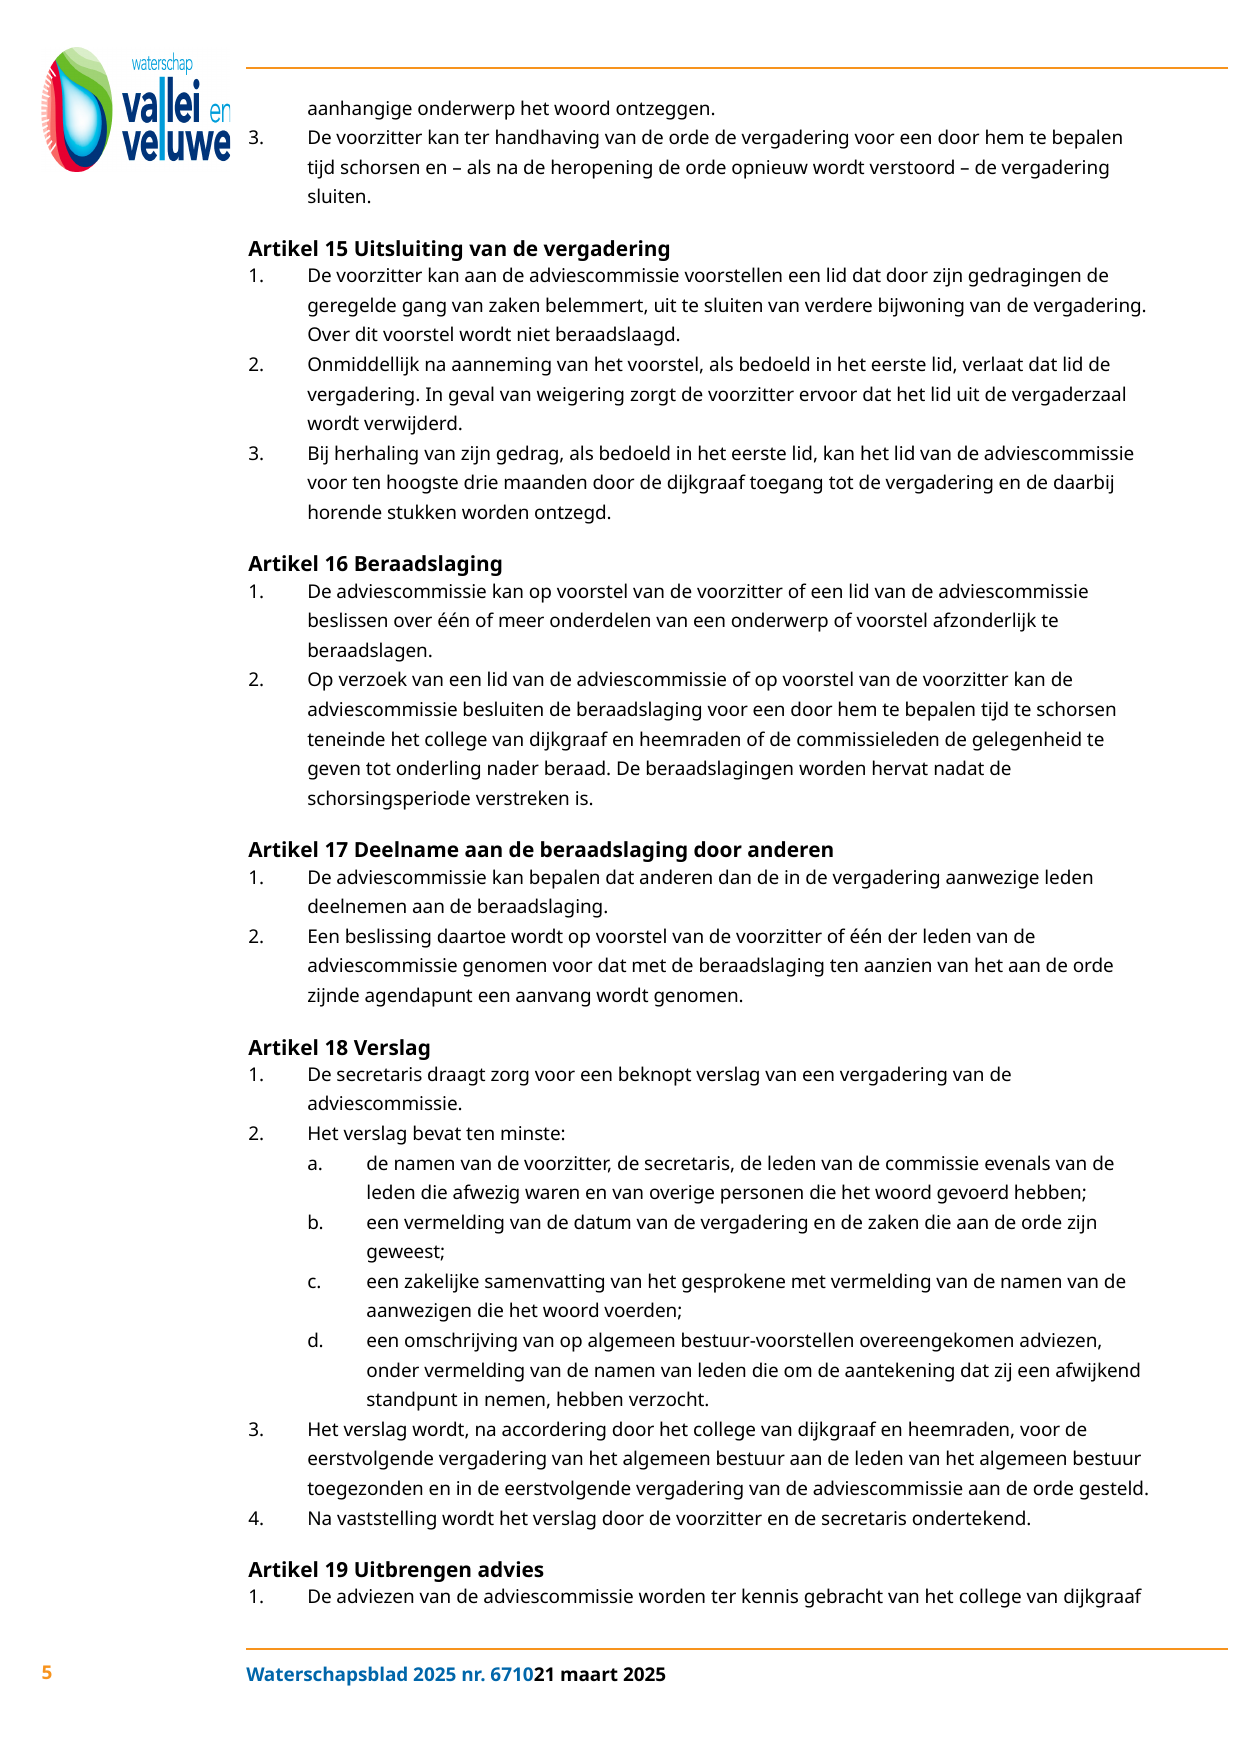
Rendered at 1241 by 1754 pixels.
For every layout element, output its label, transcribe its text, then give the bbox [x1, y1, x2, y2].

list Onmiddellijk na aanneming van het voorstel, als bedoeld in het eerste lid, verlaat dat lid de vergadering. In geval van weigering zorgt de voorzitter ervoor dat het lid uit de vergaderzaal wordt verwijderd. [248, 351, 1152, 436]
list De voorzitter kan ter handhaving van de orde de vergadering voor een door hem te bepalen tijd schorsen en – als na de heropening de orde opnieuw wordt verstoord – de vergadering sluiten. [248, 124, 1152, 209]
list Op verzoek van een lid van de adviescommissie of op voorstel van de voorzitter kan de adviescommissie besluiten de beraadslaging voor een door hem te bepalen tijd te schorsen teneinde het college van dijkgraaf en heemraden of de commissieleden de gelegenheid te geven tot onderling nader beraad. De beraadslagingen worden hervat nadat de schorsingsperiode verstreken is. [248, 667, 1152, 811]
text Artikel 19 Uitbrengen advies [248, 1555, 1152, 1584]
list De adviescommissie kan op voorstel van de voorzitter of een lid van de adviescommissie beslissen over één of meer onderdelen van een onderwerp of voorstel afzonderlijk te beraadslagen. [248, 578, 1152, 663]
list Het verslag wordt, na accordering door het college van dijkgraaf en heemraden, voor de eerstvolgende vergadering van het algemeen bestuur aan de leden van het algemeen bestuur toegezonden en in de eerstvolgende vergadering van de adviescommissie aan de orde gesteld. [248, 1416, 1152, 1501]
list de namen van de voorzitter, de secretaris, de leden van de commissie evenals van de leden die afwezig waren en van overige personen die het woord gevoerd hebben; [307, 1150, 1152, 1205]
list een vermelding van de datum van de vergadering en de zaken die aan de orde zijn geweest; [307, 1209, 1152, 1264]
list Het verslag bevat ten minste: [248, 1120, 1152, 1146]
list Na vaststelling wordt het verslag door de voorzitter en de secretaris ondertekend. [248, 1505, 1152, 1531]
list een zakelijke samenvatting van het gesprokene met vermelding van de namen van de aanwezigen die het woord voerden; [307, 1268, 1152, 1323]
list De adviescommissie kan bepalen dat anderen dan de in de vergadering aanwezige leden deelnemen aan de beraadslaging. [248, 864, 1152, 919]
text Artikel 18 Verslag [248, 1033, 1152, 1061]
list De secretaris draagt zorg voor een beknopt verslag van een vergadering van de adviescommissie. [248, 1061, 1152, 1116]
list aanhangige onderwerp het woord ontzeggen. [248, 95, 1152, 121]
list De voorzitter kan aan de adviescommissie voorstellen een lid dat door zijn gedragingen de geregelde gang van zaken belemmert, uit te sluiten van verdere bijwoning van de vergadering. Over dit voorstel wordt niet beraadslaagd. [248, 262, 1152, 347]
list een omschrijving van op algemeen bestuur-voorstellen overeengekomen adviezen, onder vermelding van de namen van leden die om de aantekening dat zij een afwijkend standpunt in nemen, hebben verzocht. [307, 1327, 1152, 1412]
text Artikel 16 Beraadslaging [248, 549, 1152, 578]
list De adviezen van de adviescommissie worden ter kennis gebracht van het college van dijkgraaf [248, 1584, 1152, 1609]
list Bij herhaling van zijn gedrag, als bedoeld in het eerste lid, kan het lid van de adviescommissie voor ten hoogste drie maanden door de dijkgraaf toegang tot de vergadering en de daarbij horende stukken worden ontzegd. [248, 440, 1152, 525]
text Artikel 15 Uitsluiting van de vergadering [248, 234, 1152, 262]
list Een beslissing daartoe wordt op voorstel van de voorzitter of één der leden van de adviescommissie genomen voor dat met de beraadslaging ten aanzien van het aan de orde zijnde agendapunt een aanvang wordt genomen. [248, 923, 1152, 1008]
text Artikel 17 Deelname aan de beraadslaging door anderen [248, 835, 1152, 864]
picture [41, 47, 231, 172]
